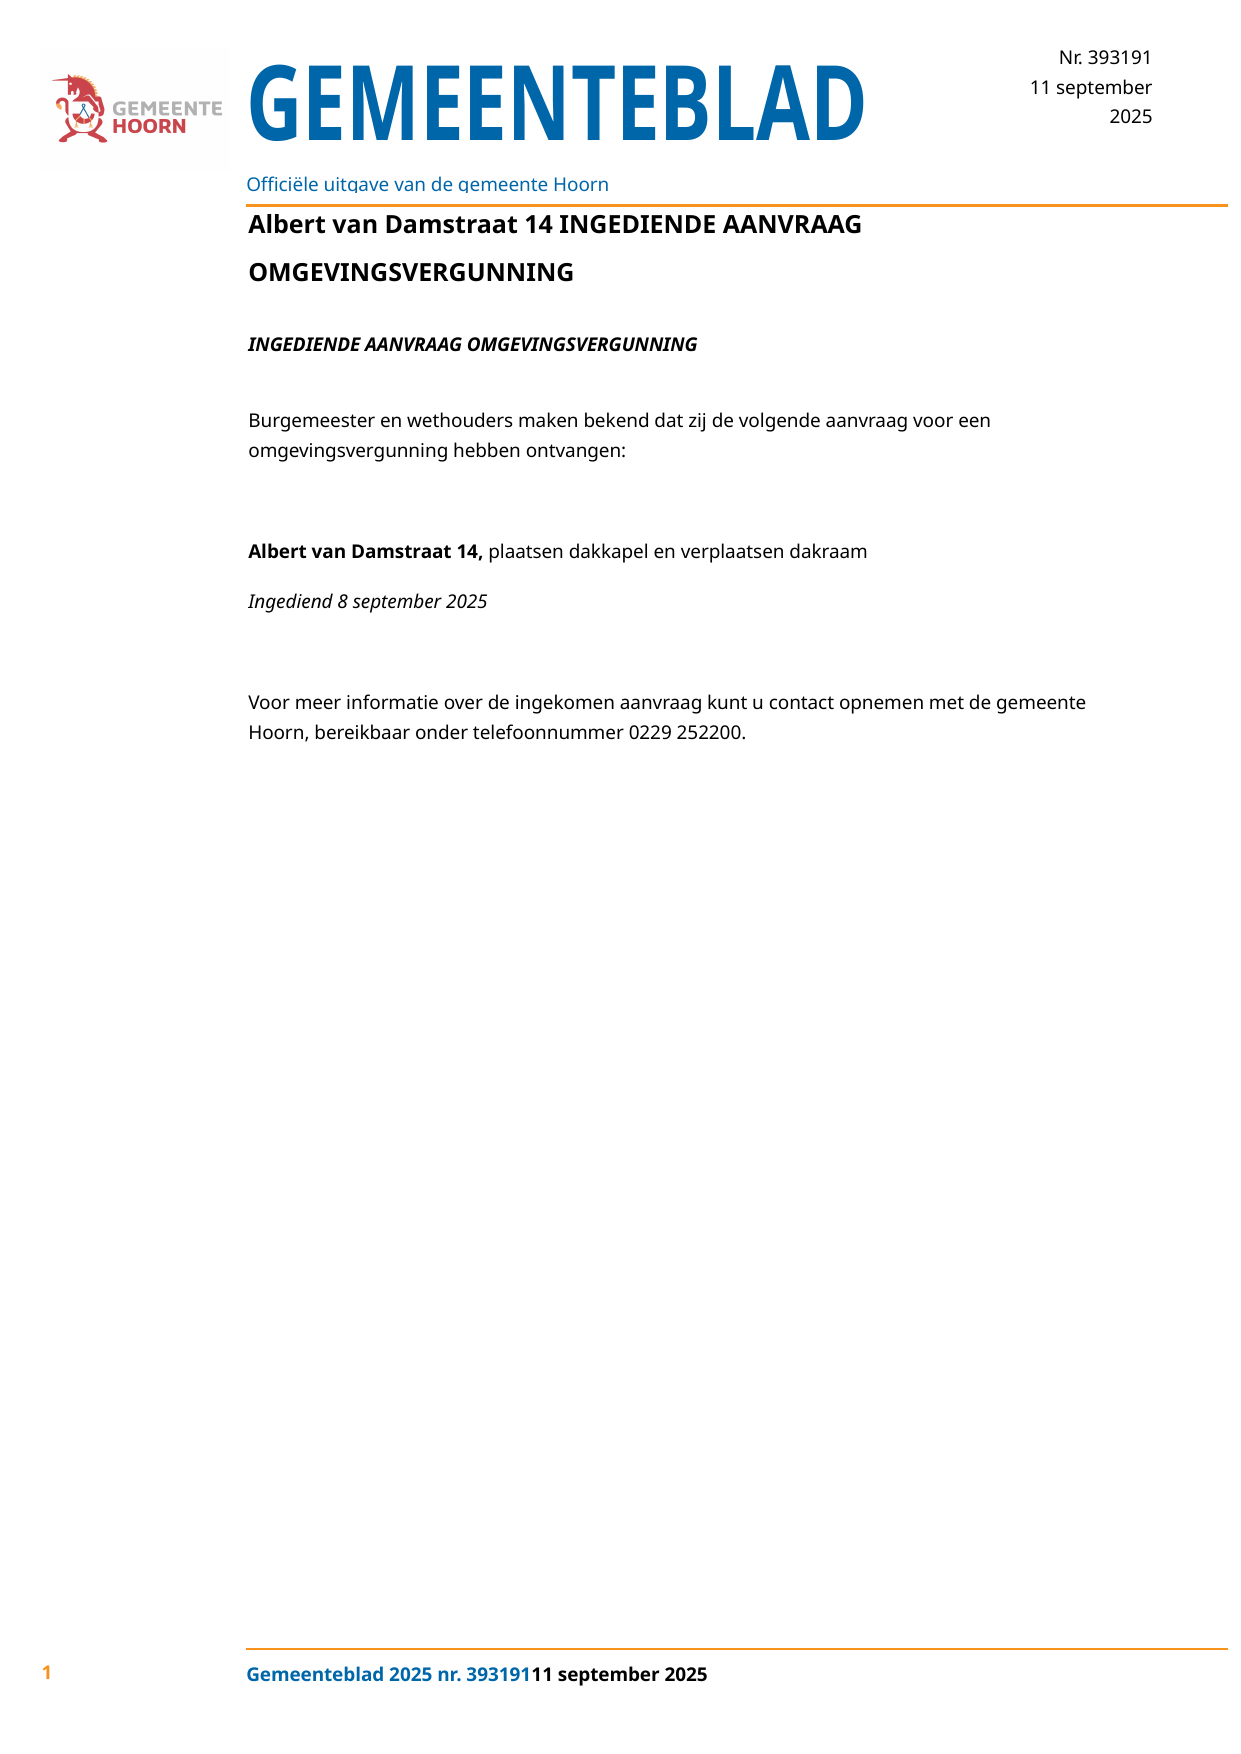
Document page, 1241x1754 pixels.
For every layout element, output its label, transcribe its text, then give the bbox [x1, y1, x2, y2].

picture [41, 47, 231, 172]
text Ingediend 8 september 2025 [248, 588, 1152, 614]
text Albert van Damstraat 14 INGEDIENDE AANVRAAG OMGEVINGSVERGUNNING [248, 207, 1152, 288]
text INGEDIENDE AANVRAAG OMGEVINGSVERGUNNING [248, 331, 1152, 357]
text Albert van Damstraat 14, plaatsen dakkapel en verplaatsen dakraam [248, 538, 1152, 564]
text Voor meer informatie over de ingekomen aanvraag kunt u contact opnemen met de gemeente Hoorn, bereikbaar onder telefoonnummer 0229 252200. [248, 689, 1152, 744]
text Burgemeester en wethouders maken bekend dat zij de volgende aanvraag voor een omgevingsvergunning hebben ontvangen: [248, 408, 1152, 463]
